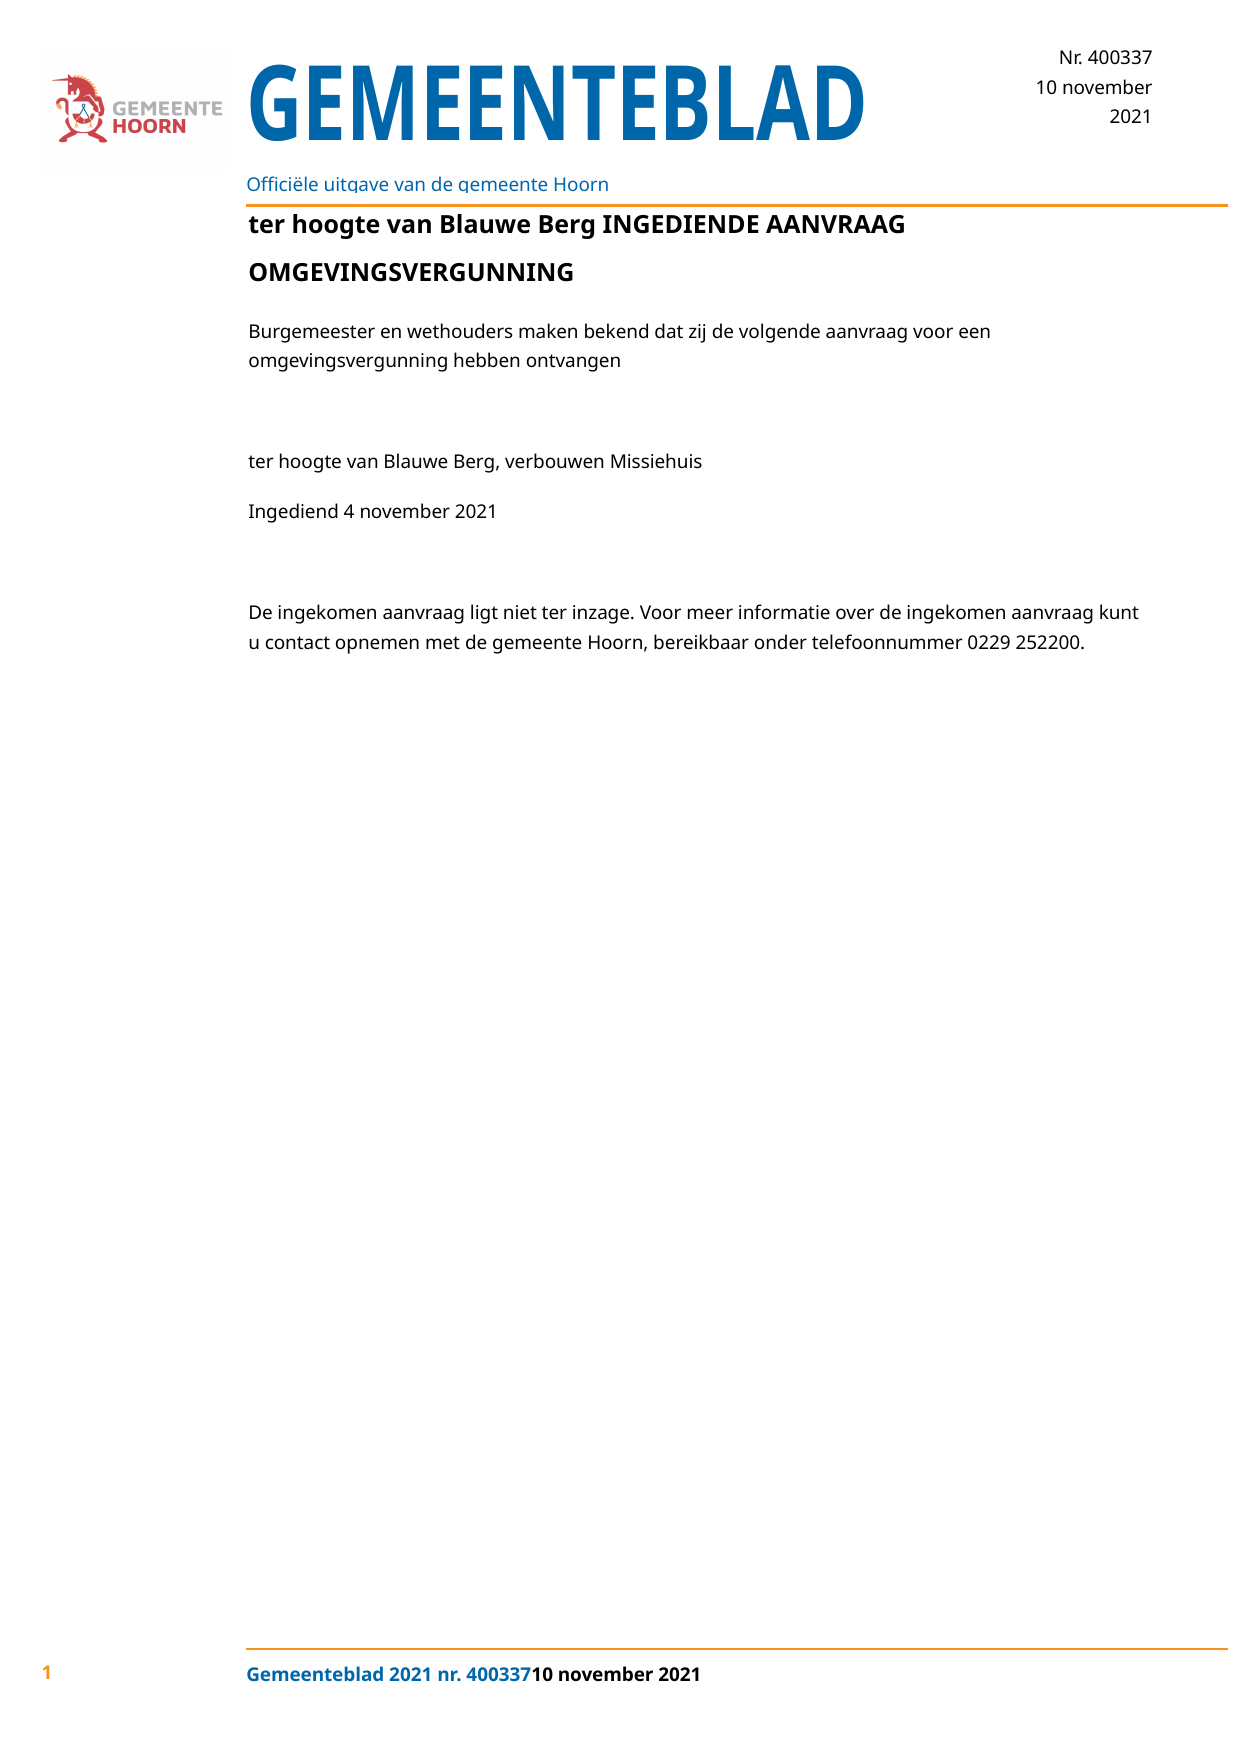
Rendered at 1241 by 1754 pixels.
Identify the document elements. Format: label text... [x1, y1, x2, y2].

picture [41, 47, 231, 172]
text Burgemeester en wethouders maken bekend dat zij de volgende aanvraag voor een omgevingsvergunning hebben ontvangen [248, 318, 1152, 373]
text ter hoogte van Blauwe Berg, verbouwen Missiehuis [248, 448, 1152, 474]
text ter hoogte van Blauwe Berg INGEDIENDE AANVRAAG OMGEVINGSVERGUNNING [248, 207, 1152, 288]
text De ingekomen aanvraag ligt niet ter inzage. Voor meer informatie over de ingekomen aanvraag kunt u contact opnemen met de gemeente Hoorn, bereikbaar onder telefoonnummer 0229 252200. [248, 599, 1152, 655]
text Ingediend 4 november 2021 [248, 499, 1152, 524]
